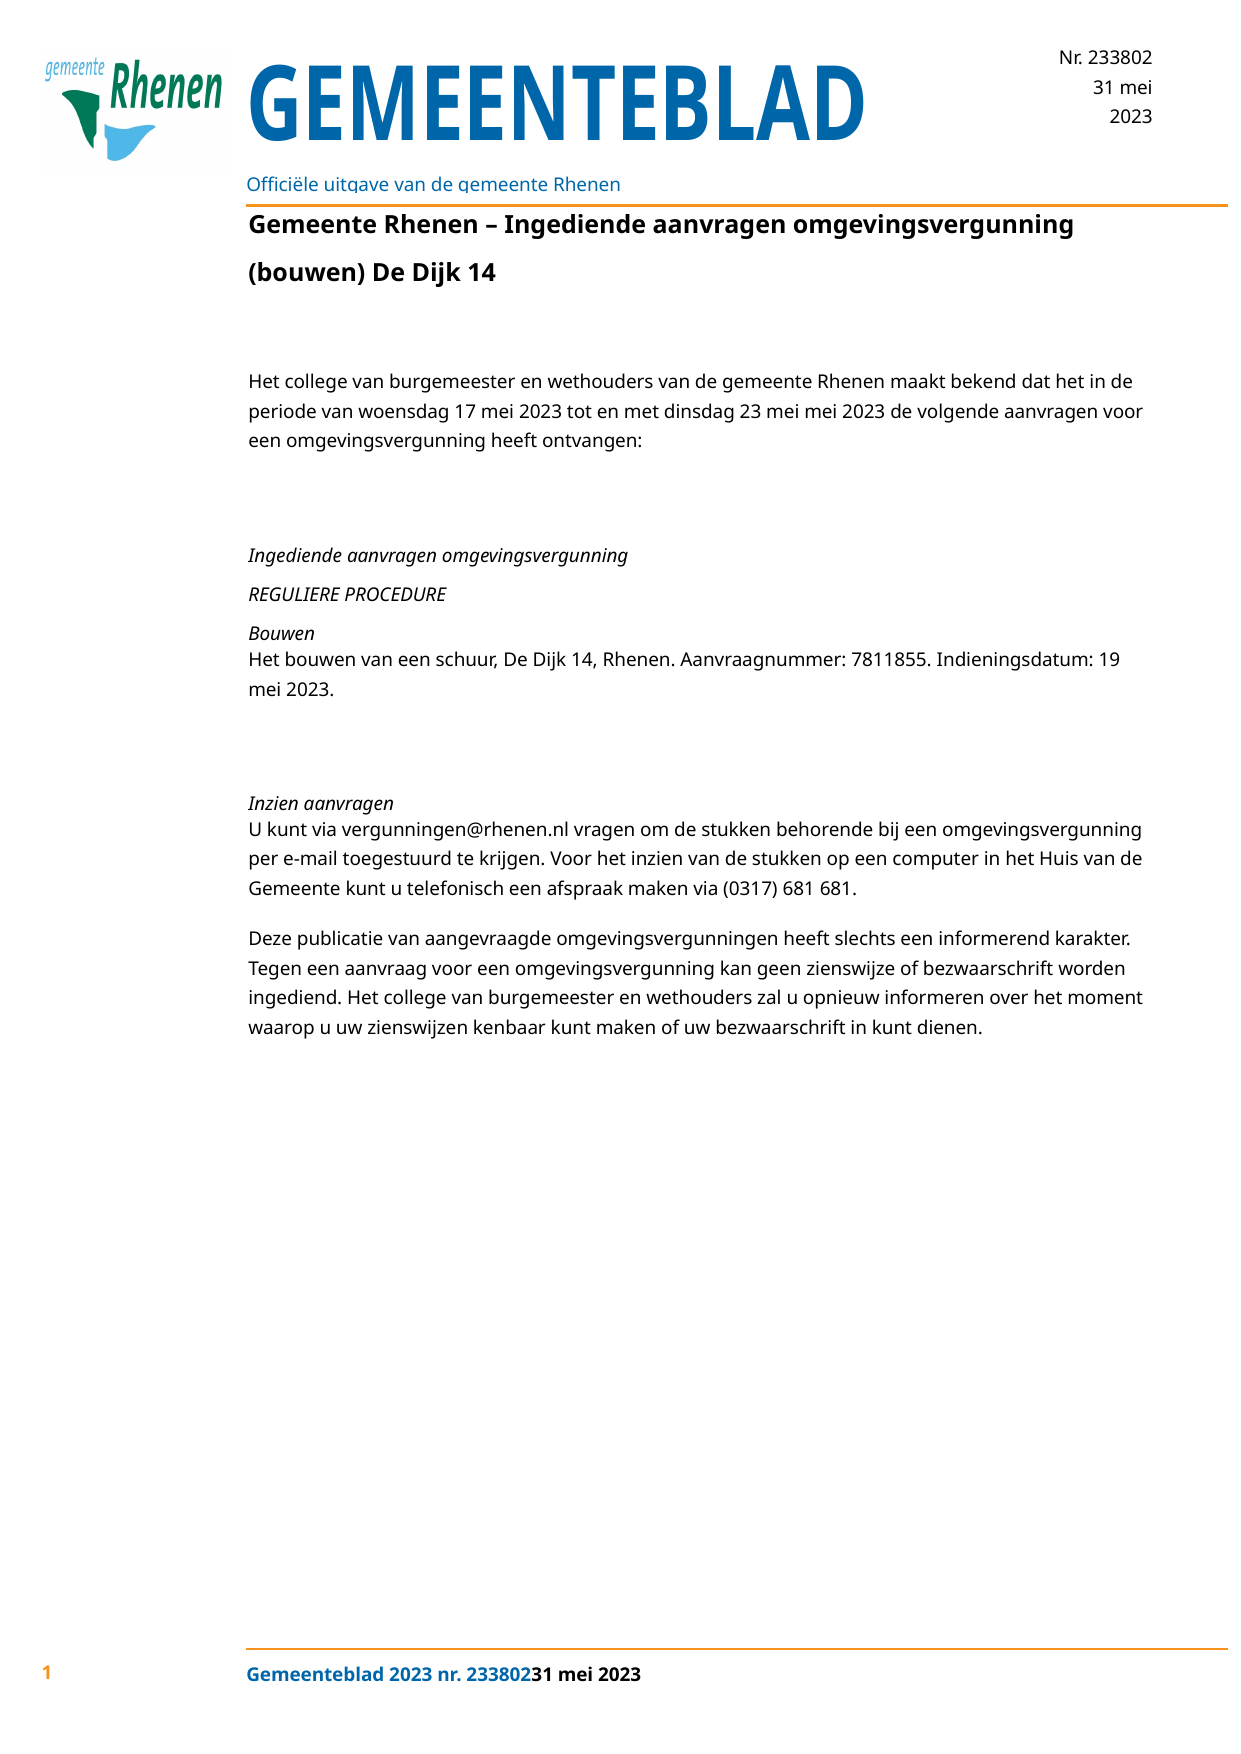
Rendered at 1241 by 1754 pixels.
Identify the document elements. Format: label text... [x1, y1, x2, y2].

text Bouwen [248, 620, 1152, 646]
text Het college van burgemeester en wethouders van de gemeente Rhenen maakt bekend dat het in de periode van woensdag 17 mei 2023 tot en met dinsdag 23 mei mei 2023 de volgende aanvragen voor een omgevingsvergunning heeft ontvangen: [248, 368, 1152, 453]
text Het bouwen van een schuur, De Dijk 14, Rhenen. Aanvraagnummer: 7811855. Indieningsdatum: 19 mei 2023. [248, 646, 1152, 701]
text Inzien aanvragen [248, 790, 1152, 816]
text Gemeente Rhenen – Ingediende aanvragen omgevingsvergunning (bouwen) De Dijk 14 [248, 207, 1152, 288]
text U kunt via vergunningen@rhenen.nl vragen om de stukken behorende bij een omgevingsvergunning per e-mail toegestuurd te krijgen. Voor het inzien van de stukken op een computer in het Huis van de Gemeente kunt u telefonisch een afspraak maken via (0317) 681 681. [248, 816, 1152, 901]
text Ingediende aanvragen omgevingsvergunning [248, 542, 1152, 568]
text REGULIERE PROCEDURE [248, 581, 1152, 607]
picture [41, 47, 231, 172]
text Deze publicatie van aangevraagde omgevingsvergunningen heeft slechts een informerend karakter. Tegen een aanvraag voor een omgevingsvergunning kan geen zienswijze of bezwaarschrift worden ingediend. Het college van burgemeester en wethouders zal u opnieuw informeren over het moment waarop u uw zienswijzen kenbaar kunt maken of uw bezwaarschrift in kunt dienen. [248, 925, 1152, 1040]
